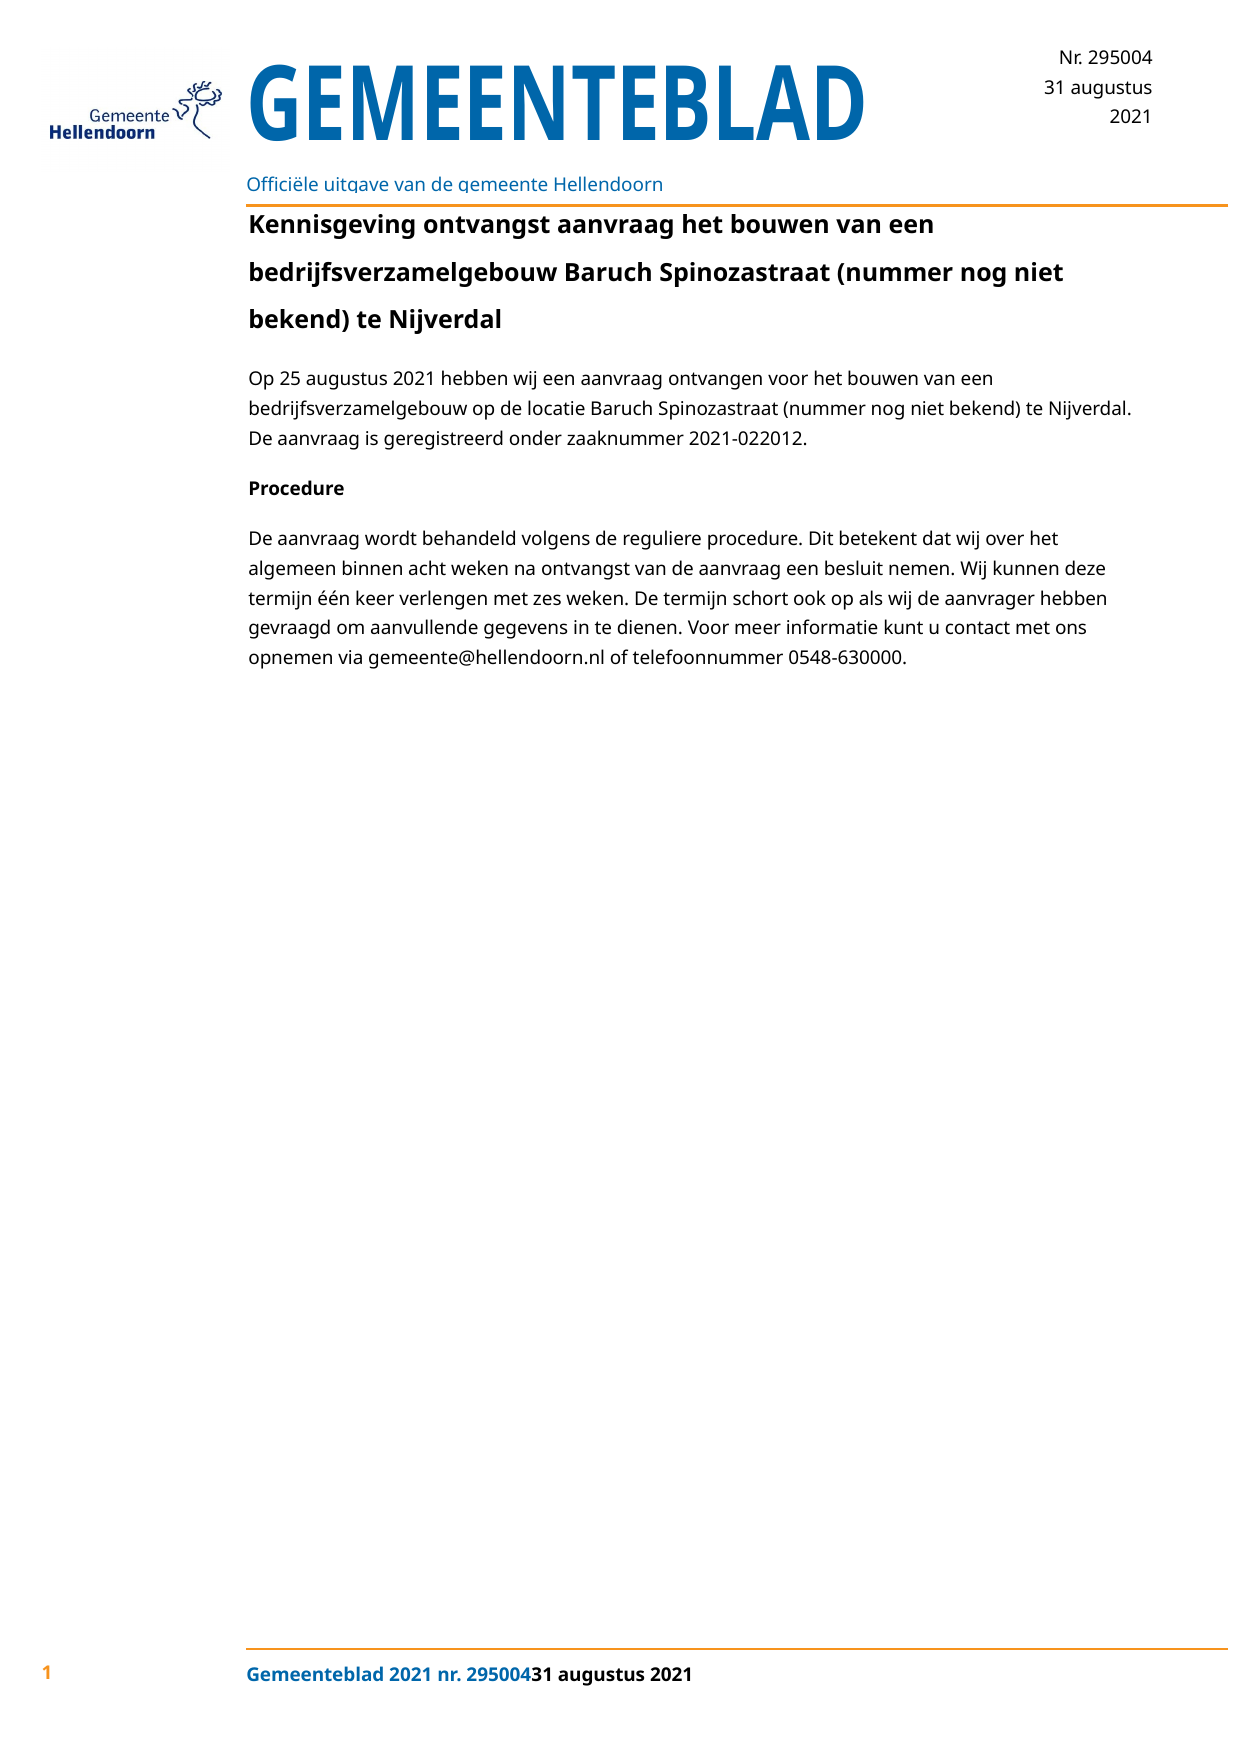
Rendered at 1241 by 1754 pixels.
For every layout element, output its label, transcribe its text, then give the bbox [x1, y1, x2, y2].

text De aanvraag wordt behandeld volgens de reguliere procedure. Dit betekent dat wij over het algemeen binnen acht weken na ontvangst van de aanvraag een besluit nemen. Wij kunnen deze termijn één keer verlengen met zes weken. De termijn schort ook op als wij de aanvrager hebben gevraagd om aanvullende gegevens in te dienen. Voor meer informatie kunt u contact met ons opnemen via gemeente@hellendoorn.nl of telefoonnummer 0548-630000. [248, 526, 1152, 669]
picture [41, 47, 231, 172]
text Procedure [248, 475, 1152, 501]
text Kennisgeving ontvangst aanvraag het bouwen van een bedrijfsverzamelgebouw Baruch Spinozastraat (nummer nog niet bekend) te Nijverdal [248, 207, 1152, 336]
text Op 25 augustus 2021 hebben wij een aanvraag ontvangen voor het bouwen van een bedrijfsverzamelgebouw op de locatie Baruch Spinozastraat (nummer nog niet bekend) te Nijverdal. De aanvraag is geregistreerd onder zaaknummer 2021-022012. [248, 366, 1152, 450]
